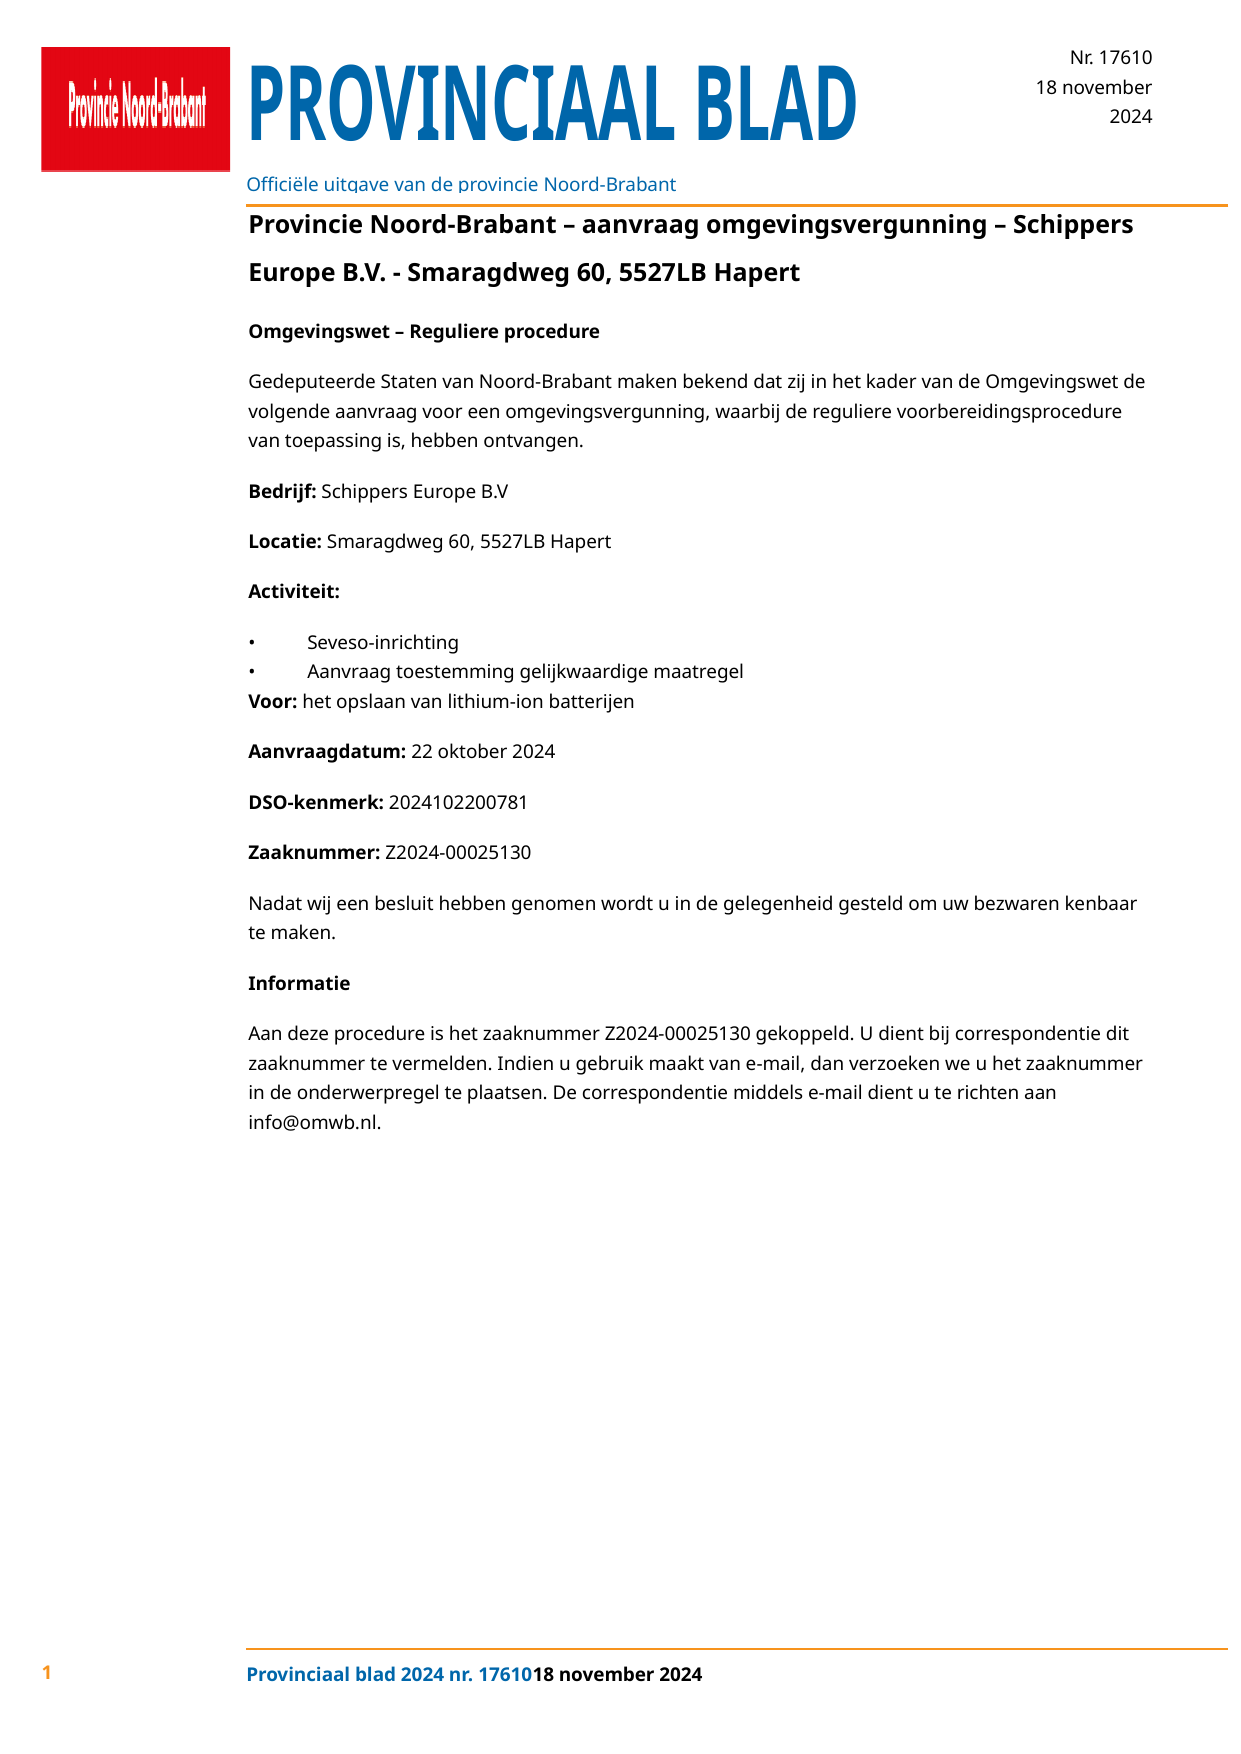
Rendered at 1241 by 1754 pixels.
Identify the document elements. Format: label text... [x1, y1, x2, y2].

text Zaaknummer: Z2024-00025130 [248, 839, 1152, 865]
text Nadat wij een besluit hebben genomen wordt u in de gelegenheid gesteld om uw bezwaren kenbaar te maken. [248, 890, 1152, 945]
picture [41, 47, 231, 172]
text Aan deze procedure is het zaaknummer Z2024-00025130 gekoppeld. U dient bij correspondentie dit zaaknummer te vermelden. Indien u gebruik maakt van e-mail, dan verzoeken we u het zaaknummer in de onderwerpregel te plaatsen. De correspondentie middels e-mail dient u te richten aan info@omwb.nl. [248, 1020, 1152, 1135]
text Provincie Noord-Brabant – aanvraag omgevingsvergunning – Schippers Europe B.V. - Smaragdweg 60, 5527LB Hapert [248, 207, 1152, 288]
text Activiteit: [248, 579, 1152, 604]
text DSO-kenmerk: 2024102200781 [248, 789, 1152, 815]
text Informatie [248, 970, 1152, 996]
text Voor: het opslaan van lithium-ion batterijen [248, 688, 1152, 714]
text Bedrijf: Schippers Europe B.V [248, 478, 1152, 504]
list Aanvraag toestemming gelijkwaardige maatregel [248, 659, 1152, 684]
text Omgevingswet – Reguliere procedure [248, 318, 1152, 344]
text Locatie: Smaragdweg 60, 5527LB Hapert [248, 528, 1152, 554]
list Seveso-inrichting [248, 629, 1152, 655]
text Aanvraagdatum: 22 oktober 2024 [248, 739, 1152, 764]
text Gedeputeerde Staten van Noord-Brabant maken bekend dat zij in het kader van de Omgevingswet de volgende aanvraag voor een omgevingsvergunning, waarbij de reguliere voorbereidingsprocedure van toepassing is, hebben ontvangen. [248, 368, 1152, 453]
